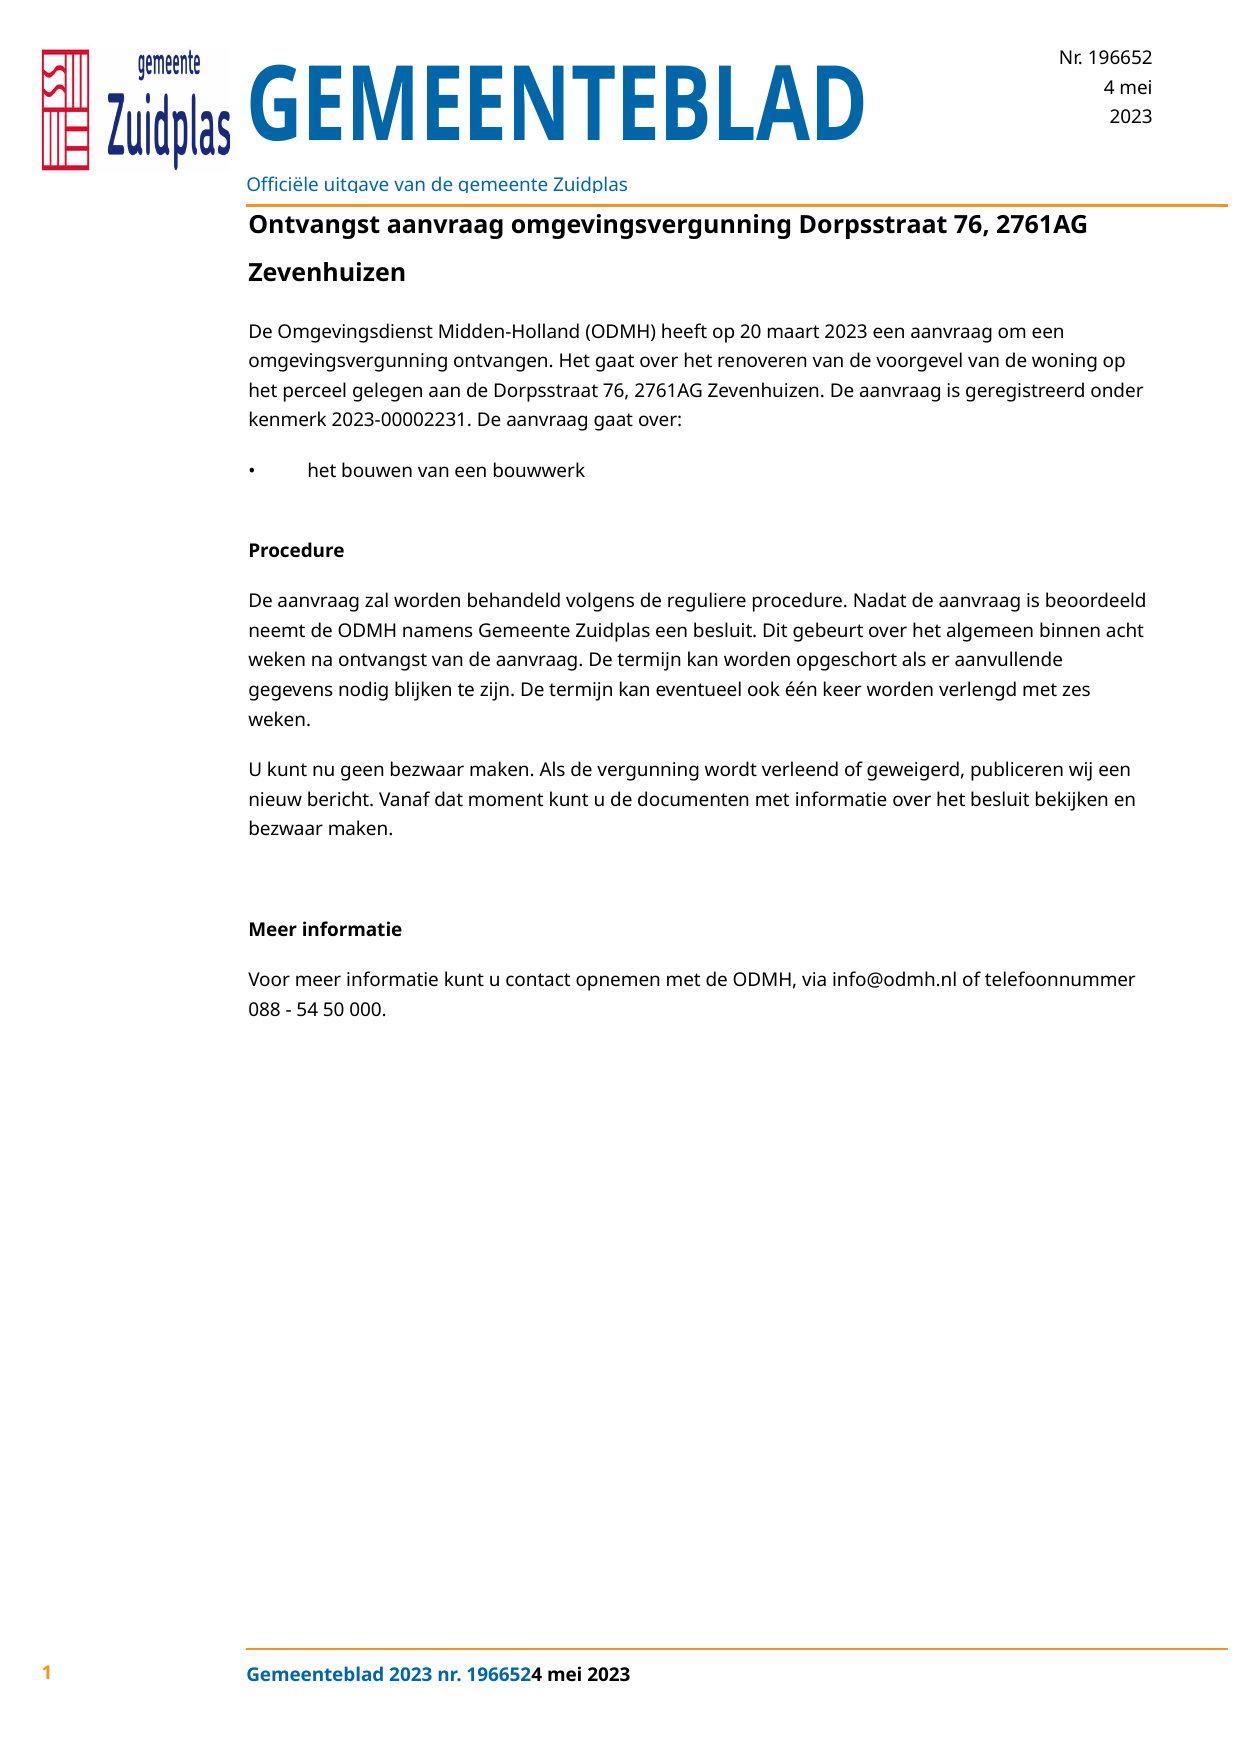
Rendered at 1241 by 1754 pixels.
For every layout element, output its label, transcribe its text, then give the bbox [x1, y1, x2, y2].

text De Omgevingsdienst Midden-Holland (ODMH) heeft op 20 maart 2023 een aanvraag om een omgevingsvergunning ontvangen. Het gaat over het renoveren van de voorgevel van de woning op het perceel gelegen aan de Dorpsstraat 76, 2761AG Zevenhuizen. De aanvraag is geregistreerd onder kenmerk 2023-00002231. De aanvraag gaat over: [248, 318, 1152, 432]
text Voor meer informatie kunt u contact opnemen met de ODMH, via info@odmh.nl of telefoonnummer 088 - 54 50 000. [248, 967, 1152, 1022]
picture [41, 47, 231, 172]
text Ontvangst aanvraag omgevingsvergunning Dorpsstraat 76, 2761AG Zevenhuizen [248, 207, 1152, 288]
list het bouwen van een bouwwerk [248, 457, 1152, 483]
text De aanvraag zal worden behandeld volgens de reguliere procedure. Nadat de aanvraag is beoordeeld neemt de ODMH namens Gemeente Zuidplas een besluit. Dit gebeurt over het algemeen binnen acht weken na ontvangst van de aanvraag. De termijn kan worden opgeschort als er aanvullende gegevens nodig blijken te zijn. De termijn kan eventueel ook één keer worden verlengd met zes weken. [248, 587, 1152, 732]
text Meer informatie [248, 916, 1152, 942]
text Procedure [248, 537, 1152, 563]
text U kunt nu geen bezwaar maken. Als de vergunning wordt verleend of geweigerd, publiceren wij een nieuw bericht. Vanaf dat moment kunt u de documenten met informatie over het besluit bekijken en bezwaar maken. [248, 756, 1152, 841]
